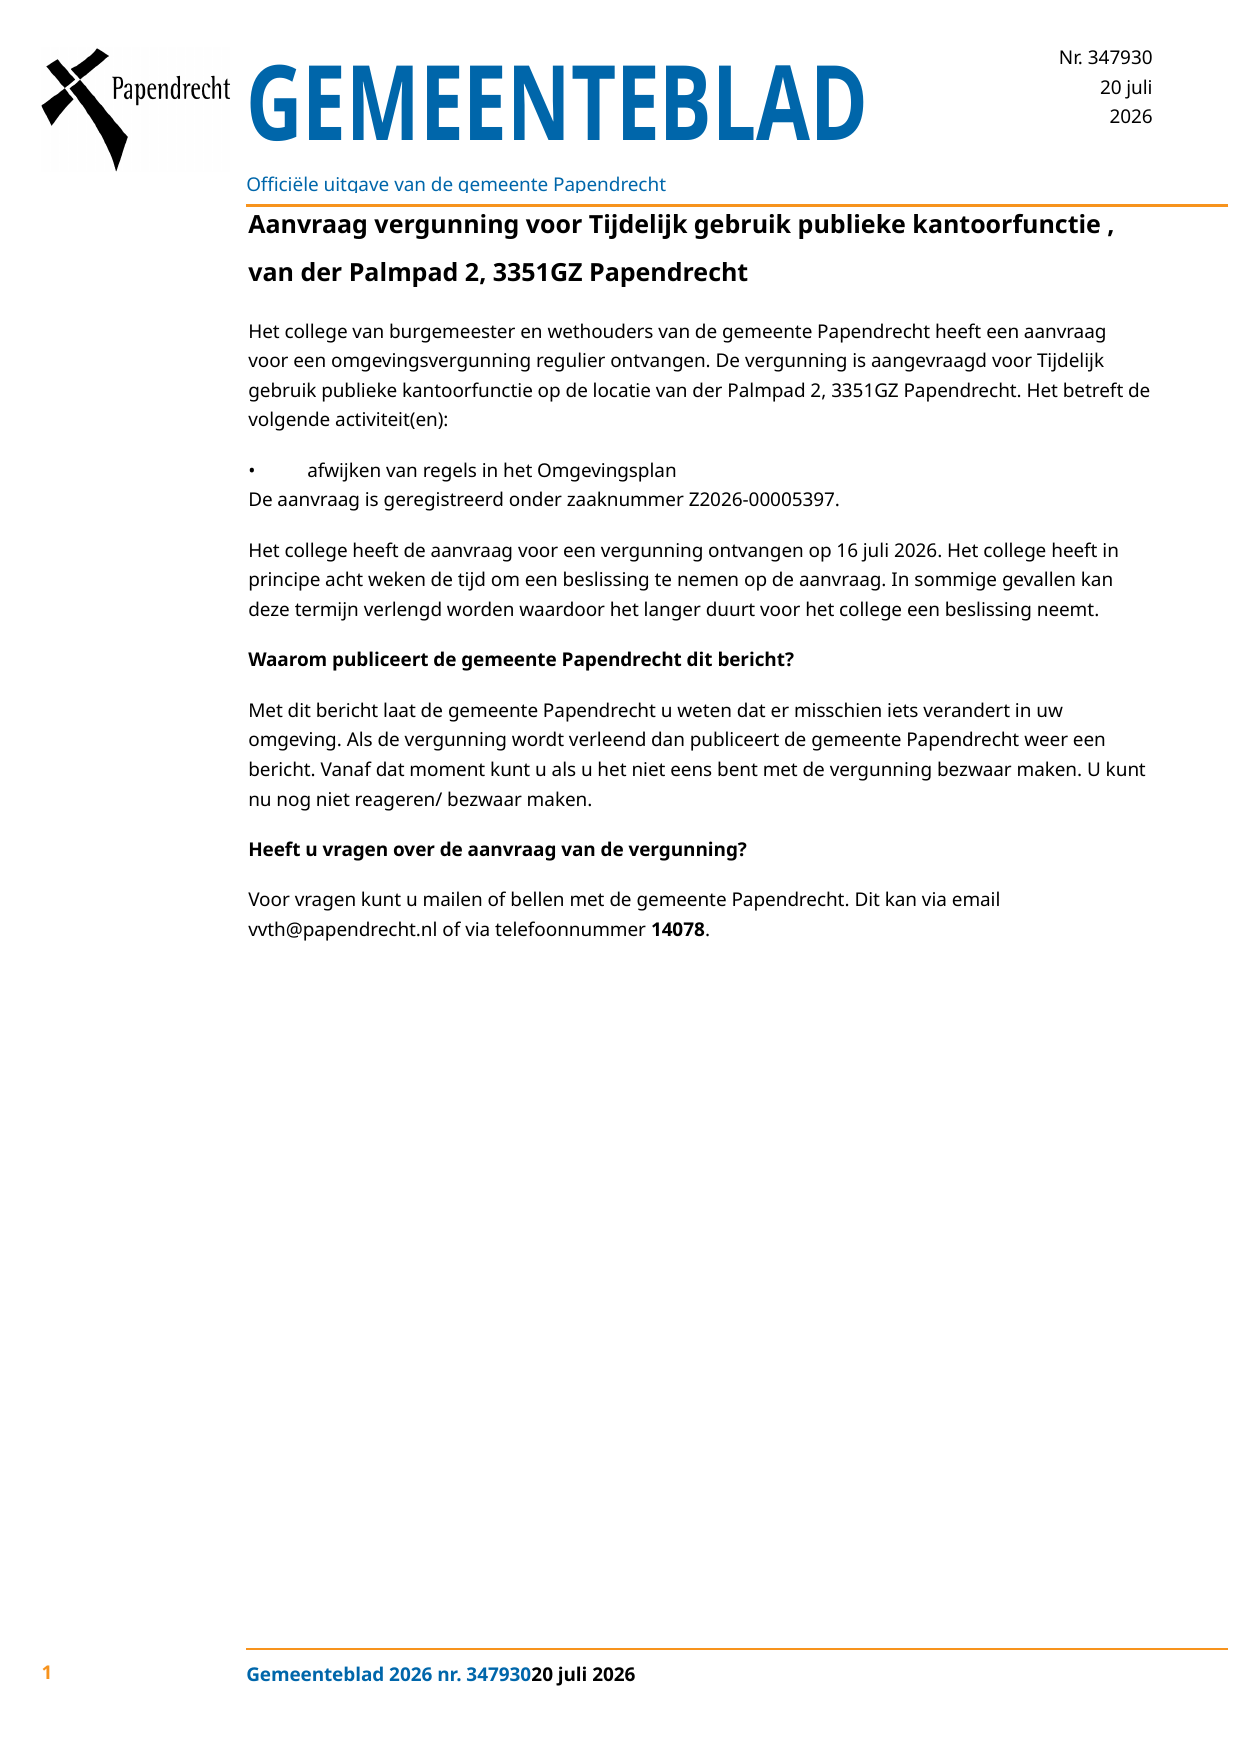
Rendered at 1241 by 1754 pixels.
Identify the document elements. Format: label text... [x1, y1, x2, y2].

text Voor vragen kunt u mailen of bellen met de gemeente Papendrecht. Dit kan via email vvth@papendrecht.nl of via telefoonnummer 14078. [248, 887, 1152, 942]
picture [41, 47, 231, 172]
text Heeft u vragen over de aanvraag van de vergunning? [248, 836, 1152, 862]
text De aanvraag is geregistreerd onder zaaknummer Z2026-00005397. [248, 487, 1152, 512]
text Met dit bericht laat de gemeente Papendrecht u weten dat er misschien iets verandert in uw omgeving. Als de vergunning wordt verleend dan publiceert de gemeente Papendrecht weer een bericht. Vanaf dat moment kunt u als u het niet eens bent met de vergunning bezwaar maken. U kunt nu nog niet reageren/ bezwaar maken. [248, 697, 1152, 812]
text Het college van burgemeester en wethouders van de gemeente Papendrecht heeft een aanvraag voor een omgevingsvergunning regulier ontvangen. De vergunning is aangevraagd voor Tijdelijk gebruik publieke kantoorfunctie op de locatie van der Palmpad 2, 3351GZ Papendrecht. Het betreft de volgende activiteit(en): [248, 318, 1152, 432]
text Het college heeft de aanvraag voor een vergunning ontvangen op 16 juli 2026. Het college heeft in principe acht weken de tijd om een beslissing te nemen op de aanvraag. In sommige gevallen kan deze termijn verlengd worden waardoor het langer duurt voor het college een beslissing neemt. [248, 537, 1152, 622]
text Aanvraag vergunning voor Tijdelijk gebruik publieke kantoorfunctie , van der Palmpad 2, 3351GZ Papendrecht [248, 207, 1152, 288]
text Waarom publiceert de gemeente Papendrecht dit bericht? [248, 647, 1152, 672]
list afwijken van regels in het Omgevingsplan [248, 457, 1152, 483]
